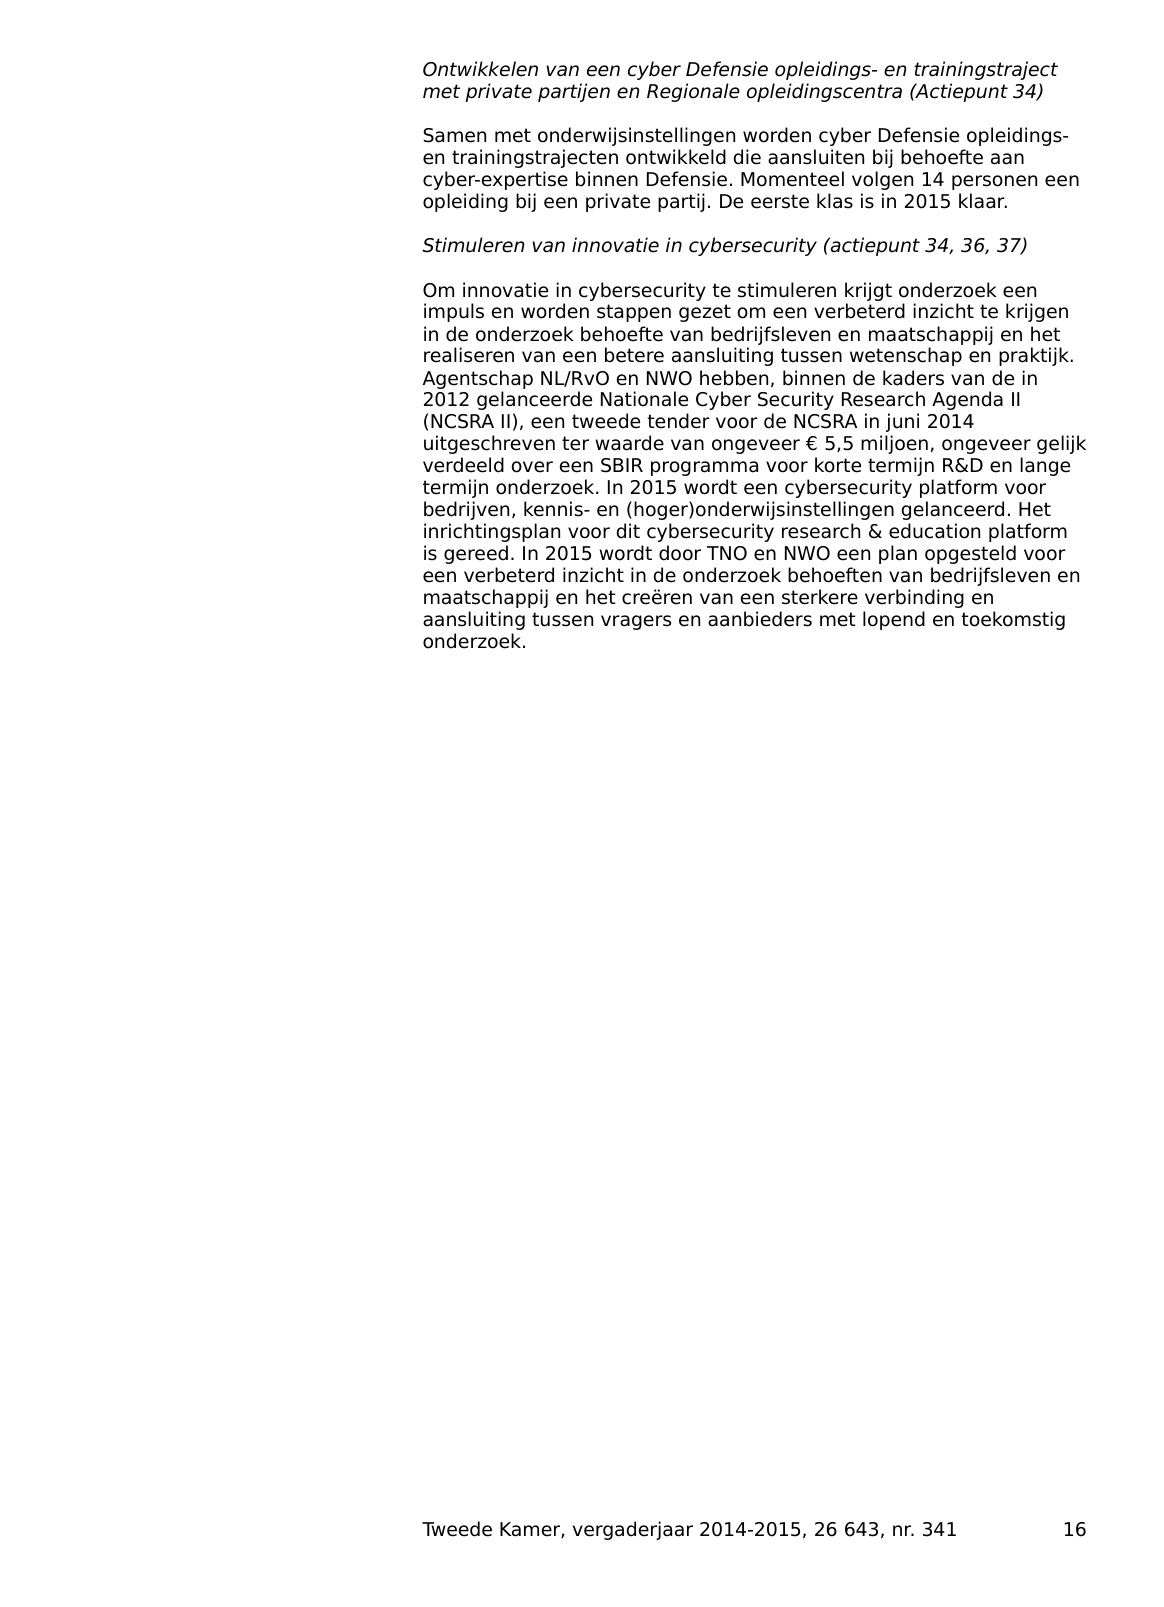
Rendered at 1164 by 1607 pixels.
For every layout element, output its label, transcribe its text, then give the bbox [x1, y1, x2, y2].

subtitle Ontwikkelen van een cyber Defensie opleidings- en trainingstraject met private partijen en Regionale opleidingscentra (Actiepunt 34) [422, 59, 1087, 103]
text Om innovatie in cybersecurity te stimuleren krijgt onderzoek een impuls en worden stappen gezet om een verbeterd inzicht te krijgen in de onderzoek behoefte van bedrijfsleven en maatschappij en het realiseren van een betere aansluiting tussen wetenschap en praktijk. Agentschap NL/RvO en NWO hebben, binnen de kaders van de in 2012 gelanceerde Nationale Cyber Security Research Agenda II (NCSRA II), een tweede tender voor de NCSRA in juni 2014 uitgeschreven ter waarde van ongeveer € 5,5 miljoen, ongeveer gelijk verdeeld over een SBIR programma voor korte termijn R&D en lange termijn onderzoek. In 2015 wordt een cybersecurity platform voor bedrijven, kennis- en (hoger)onderwijsinstellingen gelanceerd. Het inrichtingsplan voor dit cybersecurity research & education platform is gereed. In 2015 wordt door TNO en NWO een plan opgesteld voor een verbeterd inzicht in de onderzoek behoeften van bedrijfsleven en maatschappij en het creëren van een sterkere verbinding en aansluiting tussen vragers en aanbieders met lopend en toekomstig onderzoek. [422, 279, 1087, 653]
text Samen met onderwijsinstellingen worden cyber Defensie opleidings- en trainingstrajecten ontwikkeld die aansluiten bij behoefte aan cyber-expertise binnen Defensie. Momenteel volgen 14 personen een opleiding bij een private partij. De eerste klas is in 2015 klaar. [422, 125, 1087, 213]
subtitle Stimuleren van innovatie in cybersecurity (actiepunt 34, 36, 37) [422, 235, 1087, 257]
